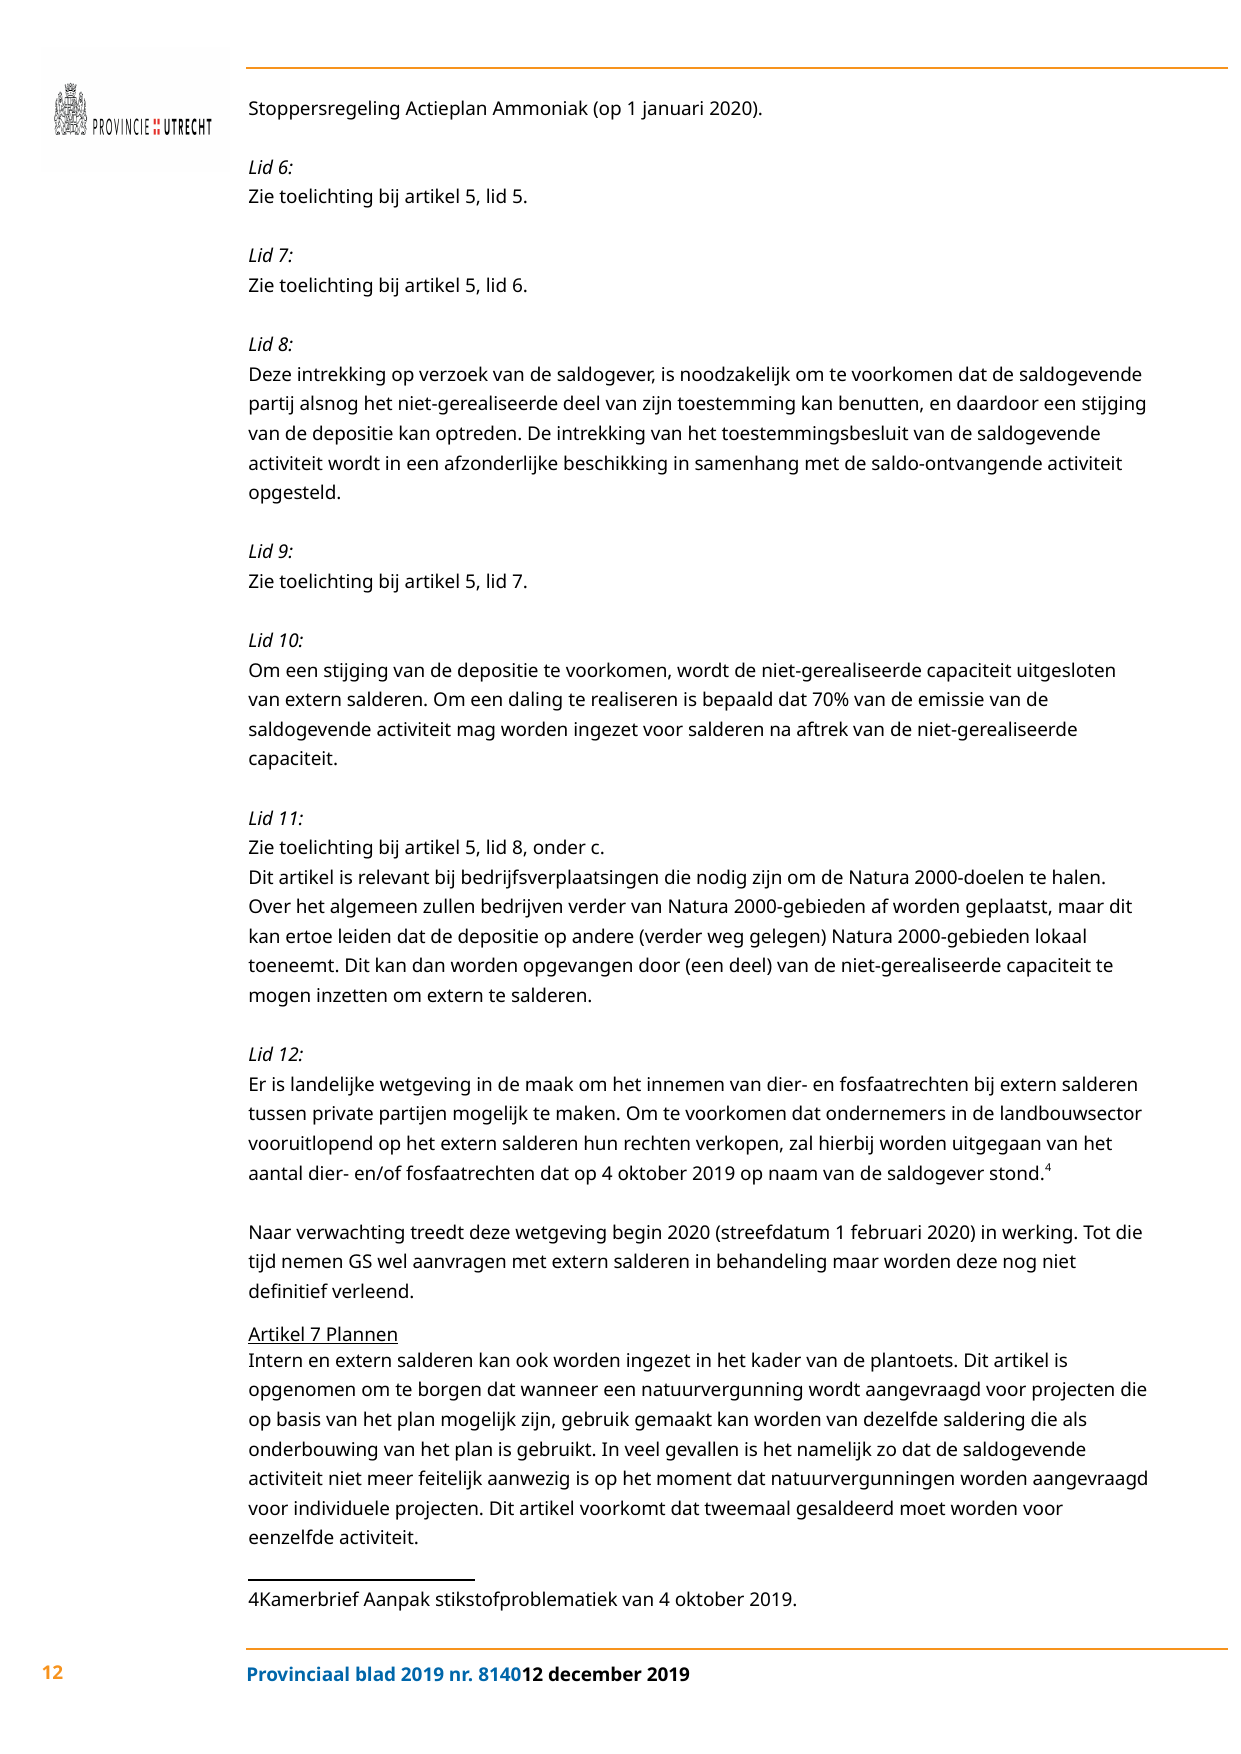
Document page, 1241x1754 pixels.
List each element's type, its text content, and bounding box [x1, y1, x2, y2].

text Zie toelichting bij artikel 5, lid 6. [248, 272, 1152, 298]
text Lid 6: [248, 154, 1152, 180]
text Intern en extern salderen kan ook worden ingezet in het kader van de plantoets. Dit artikel is opgenomen om te borgen dat wanneer een natuurvergunning wordt aangevraagd voor projecten die op basis van het plan mogelijk zijn, gebruik gemaakt kan worden van dezelfde saldering die als onderbouwing van het plan is gebruikt. In veel gevallen is het namelijk zo dat de saldogevende activiteit niet meer feitelijk aanwezig is op het moment dat natuurvergunningen worden aangevraagd voor individuele projecten. Dit artikel voorkomt dat tweemaal gesaldeerd moet worden voor eenzelfde activiteit. [248, 1347, 1152, 1550]
text Kamerbrief Aanpak stikstofproblematiek van 4 oktober 2019. [248, 1586, 1152, 1612]
text Dit artikel is relevant bij bedrijfsverplaatsingen die nodig zijn om de Natura 2000-doelen te halen. Over het algemeen zullen bedrijven verder van Natura 2000-gebieden af worden geplaatst, maar dit kan ertoe leiden dat de depositie op andere (verder weg gelegen) Natura 2000-gebieden lokaal toeneemt. Dit kan dan worden opgevangen door (een deel) van de niet-gerealiseerde capaciteit te mogen inzetten om extern te salderen. [248, 864, 1152, 1008]
text Om een stijging van de depositie te voorkomen, wordt de niet-gerealiseerde capaciteit uitgesloten van extern salderen. Om een daling te realiseren is bepaald dat 70% van de emissie van de saldogevende activiteit mag worden ingezet voor salderen na aftrek van de niet-gerealiseerde capaciteit. [248, 657, 1152, 771]
text Lid 8: [248, 331, 1152, 357]
text Stoppersregeling Actieplan Ammoniak (op 1 januari 2020). [248, 95, 1152, 121]
picture [41, 47, 231, 172]
text Lid 9: [248, 538, 1152, 564]
text Zie toelichting bij artikel 5, lid 5. [248, 183, 1152, 209]
text Zie toelichting bij artikel 5, lid 7. [248, 568, 1152, 594]
text Naar verwachting treedt deze wetgeving begin 2020 (streefdatum 1 februari 2020) in werking. Tot die tijd nemen GS wel aanvragen met extern salderen in behandeling maar worden deze nog niet definitief verleend. [248, 1219, 1152, 1304]
text Er is landelijke wetgeving in de maak om het innemen van dier- en fosfaatrechten bij extern salderen tussen private partijen mogelijk te maken. Om te voorkomen dat ondernemers in de landbouwsector vooruitlopend op het extern salderen hun rechten verkopen, zal hierbij worden uitgegaan van het aantal dier- en/of fosfaatrechten dat op 4 oktober 2019 op naam van de saldogever stond. [248, 1071, 1152, 1186]
text Deze intrekking op verzoek van de saldogever, is noodzakelijk om te voorkomen dat de saldogevende partij alsnog het niet-gerealiseerde deel van zijn toestemming kan benutten, en daardoor een stijging van de depositie kan optreden. De intrekking van het toestemmingsbesluit van de saldogevende activiteit wordt in een afzonderlijke beschikking in samenhang met de saldo-ontvangende activiteit opgesteld. [248, 361, 1152, 505]
text Lid 10: [248, 627, 1152, 653]
text Lid 12: [248, 1041, 1152, 1067]
text Lid 11: [248, 805, 1152, 831]
text Lid 7: [248, 243, 1152, 268]
text Artikel 7 Plannen [248, 1321, 1152, 1347]
text Zie toelichting bij artikel 5, lid 8, onder c. [248, 834, 1152, 860]
